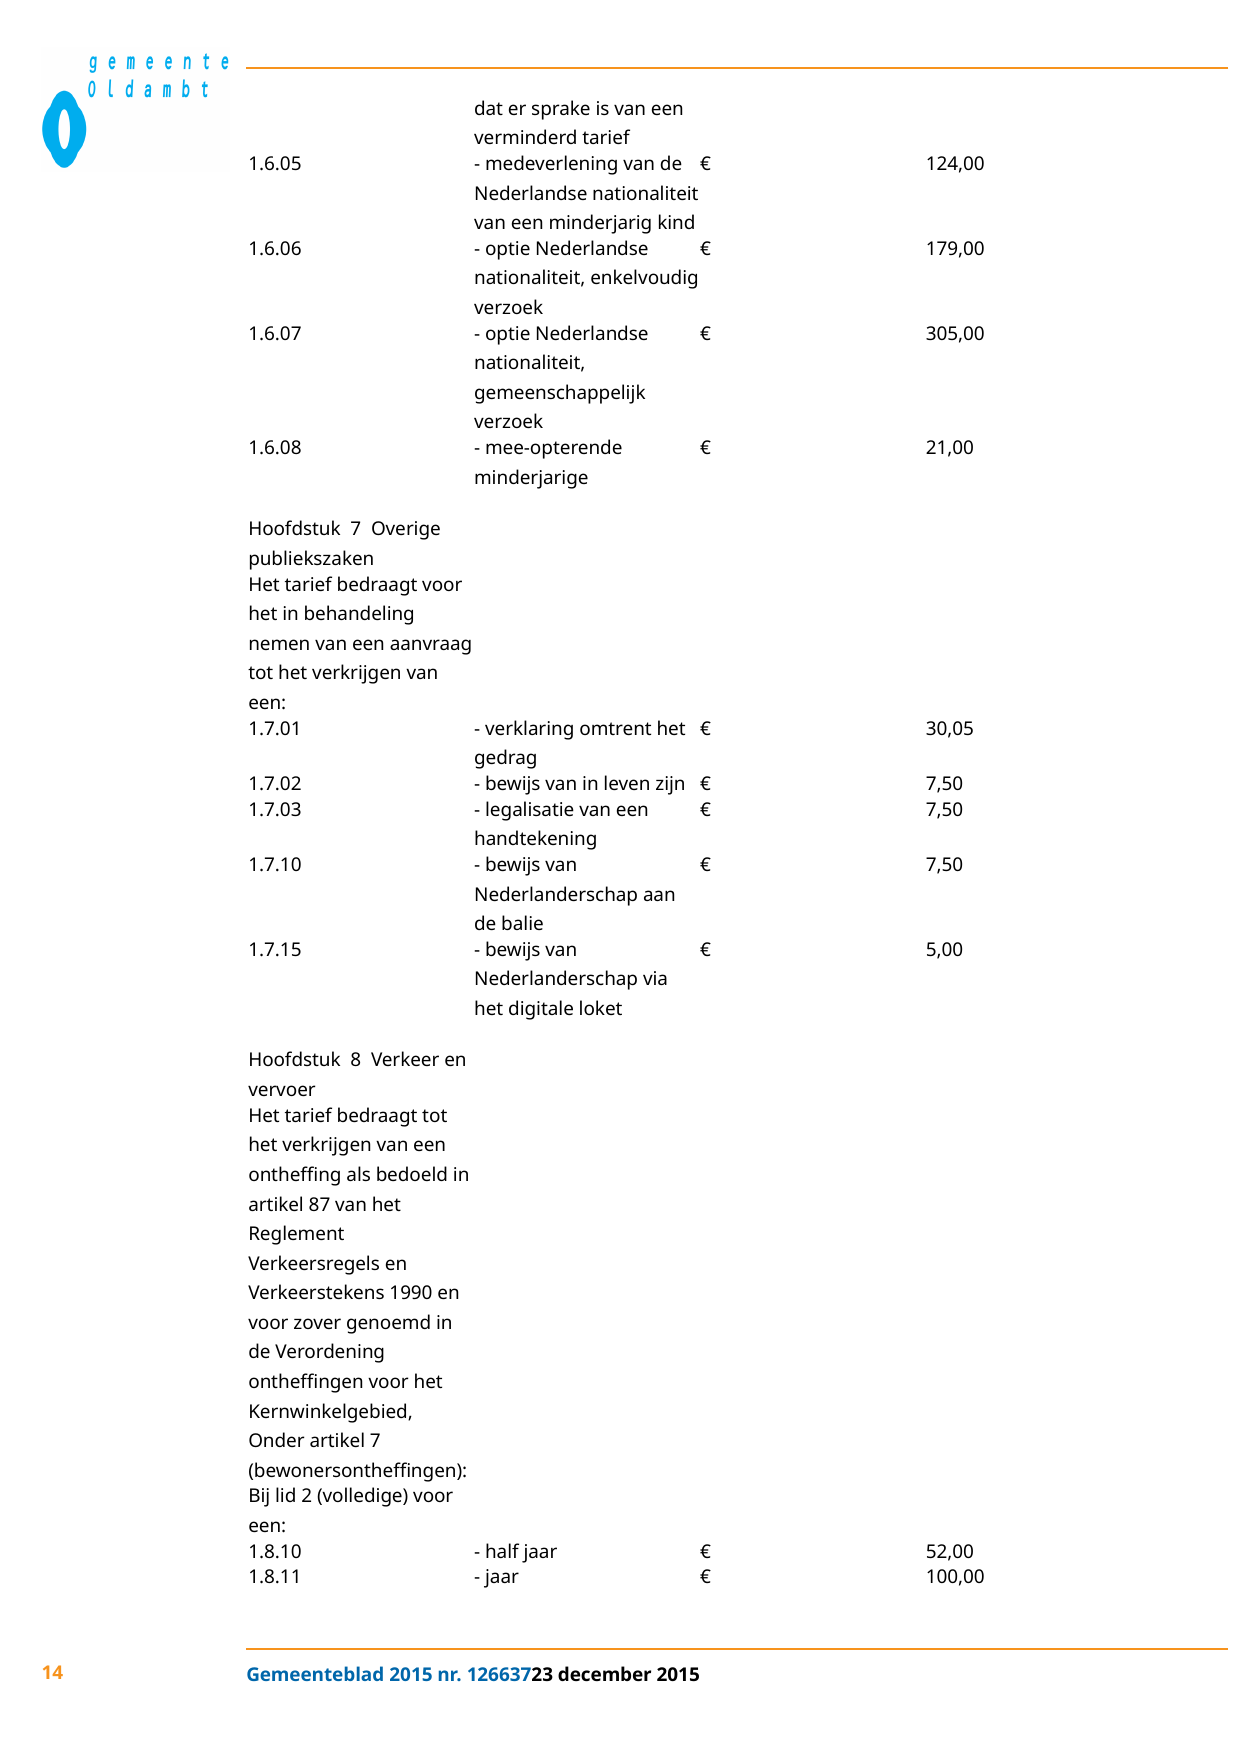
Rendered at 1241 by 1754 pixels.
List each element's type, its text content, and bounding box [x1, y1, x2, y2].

table_cell € [700, 1564, 926, 1589]
table_cell € [700, 715, 926, 770]
table_cell [926, 95, 1152, 150]
table_cell [700, 1047, 926, 1102]
table_cell 1.6.08 [248, 434, 474, 490]
table_cell [700, 490, 926, 515]
table_cell Hoofdstuk 7 Overige publiekszaken [248, 515, 474, 571]
table_cell 7,50 [926, 770, 1152, 796]
table_cell [700, 571, 926, 715]
table_cell 5,00 [926, 936, 1152, 1021]
table_cell 1.7.02 [248, 770, 474, 796]
table_cell 1.6.07 [248, 320, 474, 434]
table_cell 179,00 [926, 235, 1152, 320]
table_cell [474, 490, 700, 515]
table_cell 7,50 [926, 851, 1152, 936]
table_cell Hoofdstuk 8 Verkeer en vervoer [248, 1047, 474, 1102]
table_cell 21,00 [926, 434, 1152, 490]
table_cell € [700, 851, 926, 936]
table_cell [700, 515, 926, 571]
table_cell - bewijs van in leven zijn [474, 770, 700, 796]
table_cell - jaar [474, 1564, 700, 1589]
table_cell [474, 515, 700, 571]
table_cell 1.7.10 [248, 851, 474, 936]
table_cell 124,00 [926, 150, 1152, 235]
table_cell - verklaring omtrent het gedrag [474, 715, 700, 770]
table_cell - optie Nederlandse nationaliteit, enkelvoudig verzoek [474, 235, 700, 320]
table_cell 1.8.10 [248, 1538, 474, 1564]
table_cell € [700, 320, 926, 434]
table_cell 52,00 [926, 1538, 1152, 1564]
table_cell [248, 490, 474, 515]
table_cell Bij lid 2 (volledige) voor een: [248, 1483, 474, 1538]
table_cell € [700, 796, 926, 851]
table_cell [926, 490, 1152, 515]
table_cell [474, 1047, 700, 1102]
picture [41, 47, 231, 172]
table_cell 30,05 [926, 715, 1152, 770]
table_cell € [700, 150, 926, 235]
table_cell - bewijs van Nederlanderschap via het digitale loket [474, 936, 700, 1021]
table_cell 1.7.01 [248, 715, 474, 770]
table_cell - medeverlening van de Nederlandse nationaliteit van een minderjarig kind [474, 150, 700, 235]
table_cell dat er sprake is van een verminderd tarief [474, 95, 700, 150]
table_cell [700, 1102, 926, 1483]
table_cell 100,00 [926, 1564, 1152, 1589]
table_cell € [700, 1538, 926, 1564]
table_cell [700, 1483, 926, 1538]
table_cell 7,50 [926, 796, 1152, 851]
table_cell [248, 95, 474, 150]
table_cell Het tarief bedraagt voor het in behandeling nemen van een aanvraag tot het verkrijgen van een: [248, 571, 474, 715]
table_cell [474, 1021, 700, 1047]
table_cell - bewijs van Nederlanderschap aan de balie [474, 851, 700, 936]
table_cell [474, 571, 700, 715]
table_cell - half jaar [474, 1538, 700, 1564]
table_cell [474, 1102, 700, 1483]
table_cell [700, 1021, 926, 1047]
table_cell [700, 95, 926, 150]
table_cell € [700, 434, 926, 490]
table_cell [474, 1483, 700, 1538]
table_cell 1.8.11 [248, 1564, 474, 1589]
table_cell 305,00 [926, 320, 1152, 434]
table_cell € [700, 235, 926, 320]
table_cell 1.6.05 [248, 150, 474, 235]
table_cell € [700, 770, 926, 796]
table_cell 1.7.03 [248, 796, 474, 851]
table_cell - mee-opterende minderjarige [474, 434, 700, 490]
table_cell - optie Nederlandse nationaliteit, gemeenschappelijk verzoek [474, 320, 700, 434]
table_cell [926, 1021, 1152, 1047]
table_cell 1.7.15 [248, 936, 474, 1021]
table_cell [248, 1021, 474, 1047]
table_cell € [700, 936, 926, 1021]
table_cell - legalisatie van een handtekening [474, 796, 700, 851]
table_cell 1.6.06 [248, 235, 474, 320]
table_cell Het tarief bedraagt tot het verkrijgen van een ontheffing als bedoeld in artikel 87 van het Reglement Verkeersregels en Verkeerstekens 1990 en voor zover genoemd in de Verordening ontheffingen voor het Kernwinkelgebied, Onder artikel 7 (bewonersontheffingen): [248, 1102, 474, 1483]
